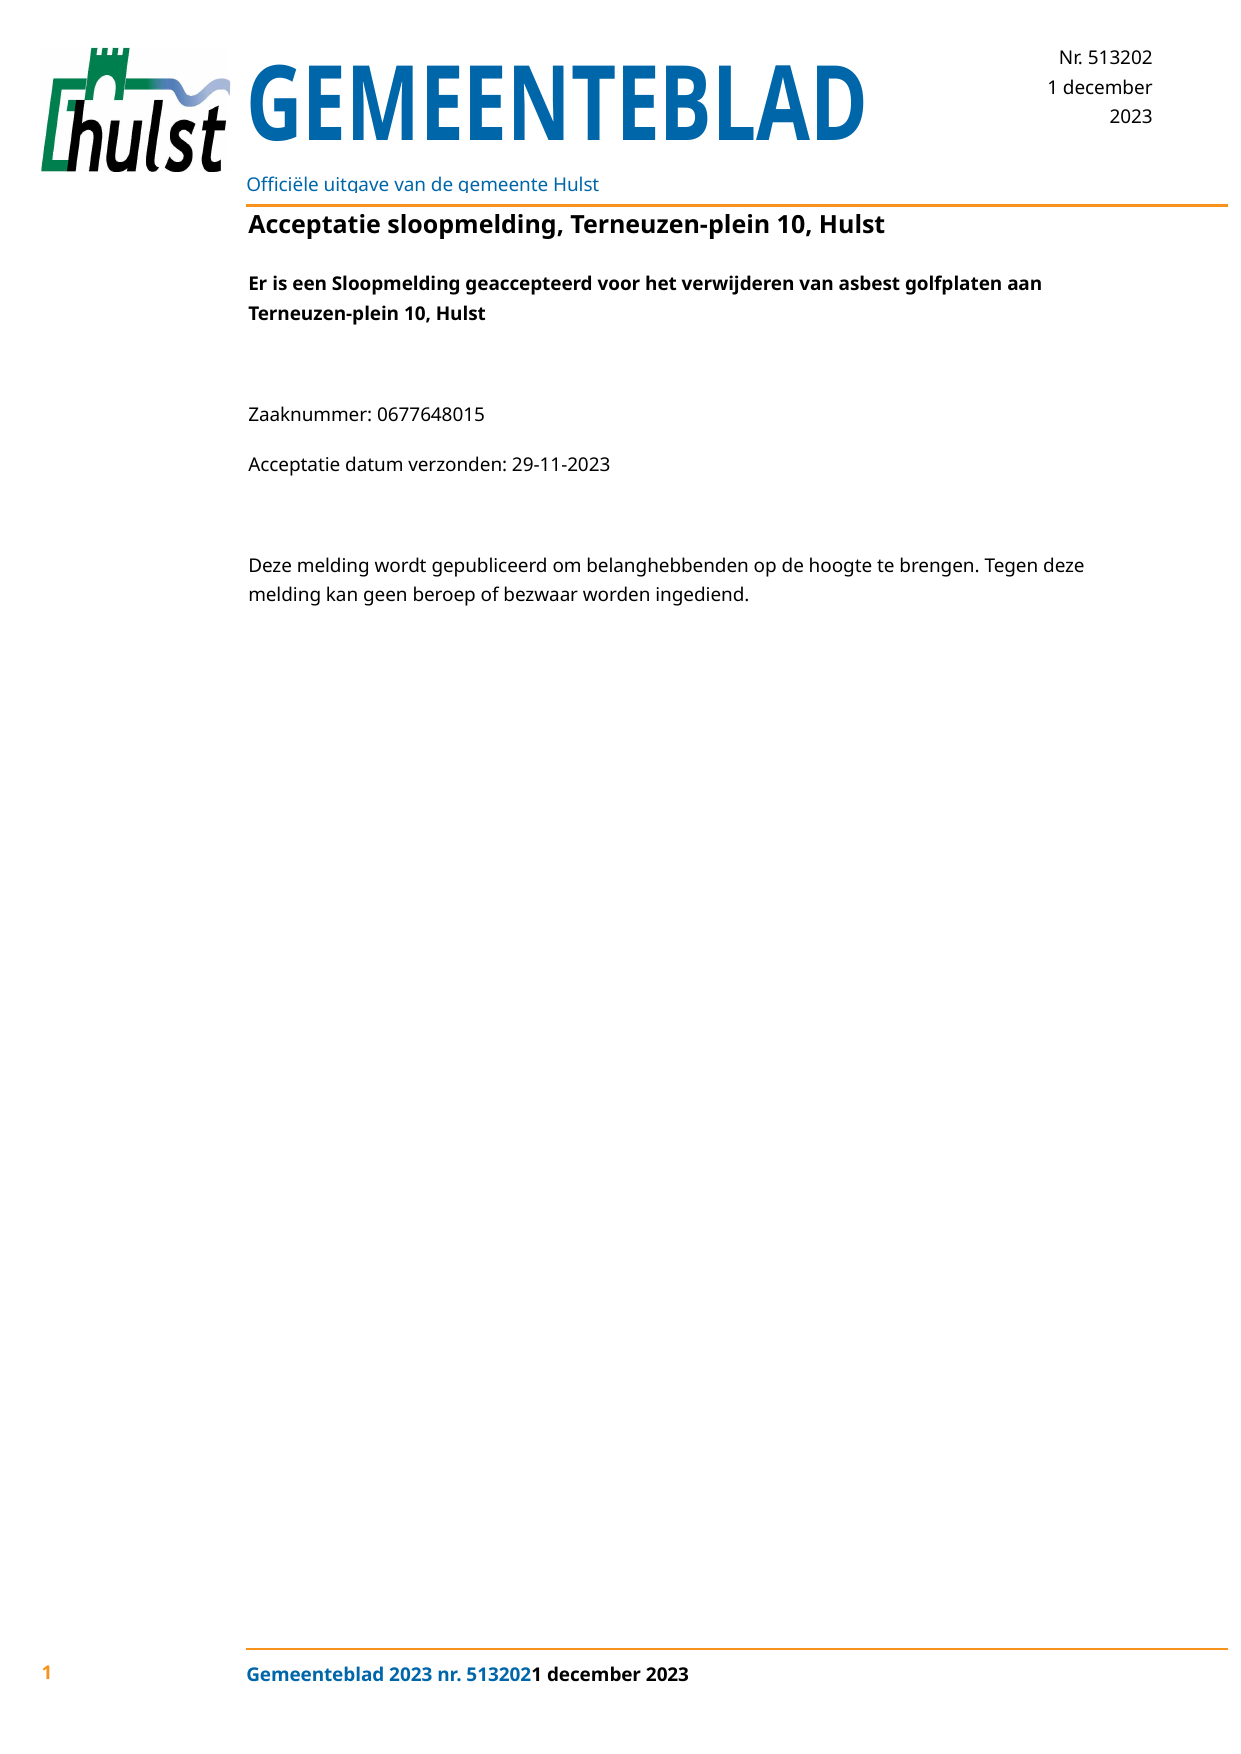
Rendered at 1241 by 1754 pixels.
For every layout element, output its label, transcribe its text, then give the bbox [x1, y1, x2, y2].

text Er is een Sloopmelding geaccepteerd voor het verwijderen van asbest golfplaten aan Terneuzen-plein 10, Hulst [248, 270, 1152, 326]
picture [41, 47, 231, 172]
text Zaaknummer: 0677648015 [248, 401, 1152, 426]
text Acceptatie datum verzonden: 29-11-2023 [248, 451, 1152, 477]
text Deze melding wordt gepubliceerd om belanghebbenden op de hoogte te brengen. Tegen deze melding kan geen beroep of bezwaar worden ingediend. [248, 552, 1152, 607]
text Acceptatie sloopmelding, Terneuzen-plein 10, Hulst [248, 207, 1152, 241]
